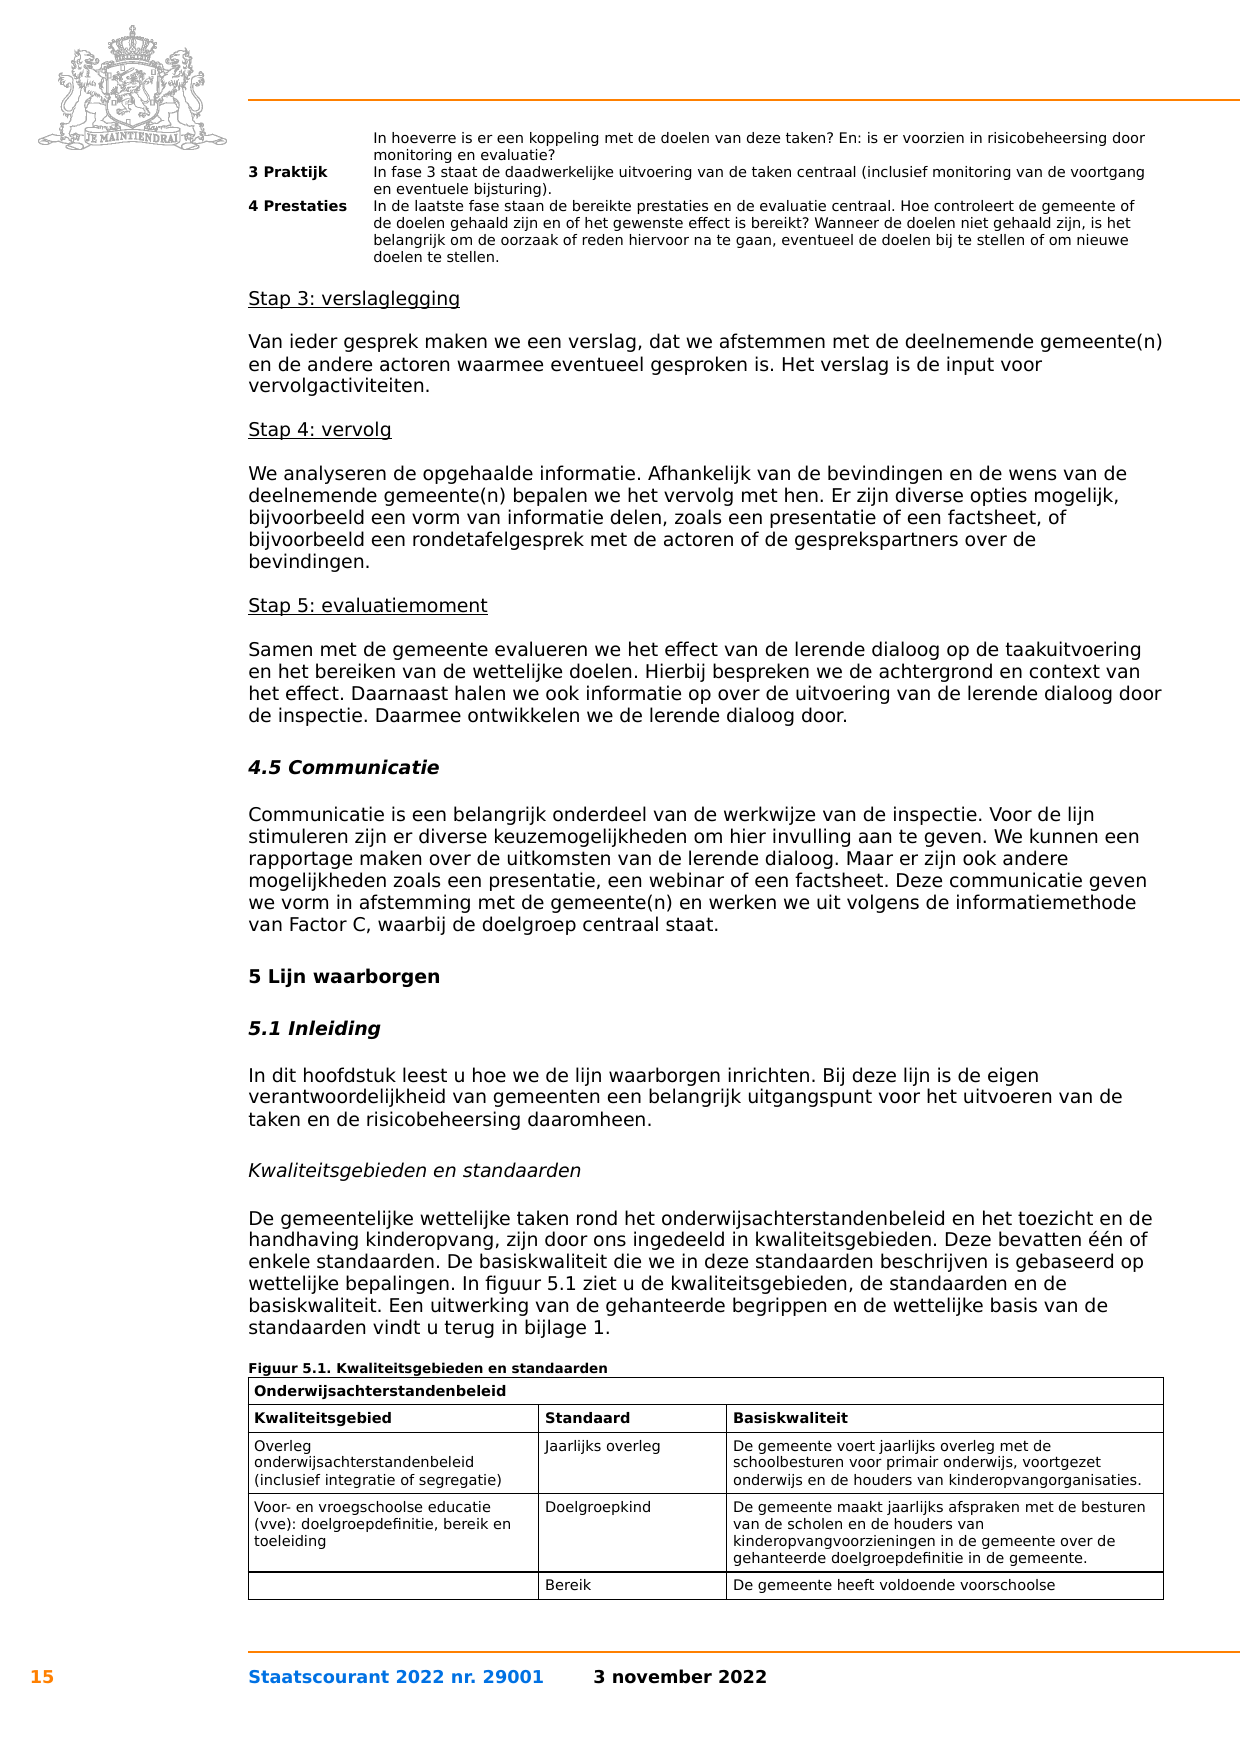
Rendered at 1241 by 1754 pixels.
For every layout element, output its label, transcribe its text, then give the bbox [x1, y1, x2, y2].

table_cell Bereik [539, 1573, 726, 1599]
picture [38, 25, 227, 150]
text De gemeentelijke wettelijke taken rond het onderwijsachterstandenbeleid en het toezicht en de handhaving kinderopvang, zijn door ons ingedeeld in kwaliteitsgebieden. Deze bevatten één of enkele standaarden. De basiskwaliteit die we in deze standaarden beschrijven is gebaseerd op wettelijke bepalingen. In figuur 5.1 ziet u de kwaliteitsgebieden, de standaarden en de basiskwaliteit. Een uitwerking van de gehanteerde begrippen en de wettelijke basis van de standaarden vindt u terug in bijlage 1. [248, 1207, 1163, 1339]
table_cell Kwaliteitsgebied [249, 1405, 538, 1432]
table_cell Jaarlijks overleg [539, 1433, 726, 1493]
text Van ieder gesprek maken we een verslag, dat we afstemmen met de deelnemende gemeente(n) en de andere actoren waarmee eventueel gesproken is. Het verslag is de input voor vervolgactiviteiten. [248, 331, 1163, 397]
table_cell [248, 130, 367, 164]
table_cell Voor- en vroegschoolse educatie (vve): doelgroepdefinitie, bereik en toeleiding [249, 1494, 538, 1571]
text We analyseren de opgehaalde informatie. Afhankelijk van de bevindingen en de wens van de deelnemende gemeente(n) bepalen we het vervolg met hen. Er zijn diverse opties mogelijk, bijvoorbeeld een vorm van informatie delen, zoals een presentatie of een factsheet, of bijvoorbeeld een rondetafelgesprek met de actoren of de gesprekspartners over de bevindingen. [248, 463, 1163, 573]
subtitle Stap 5: evaluatiemoment [248, 595, 1163, 617]
table_cell In hoeverre is er een koppeling met de doelen van deze taken? En: is er voorzien in risicobeheersing door monitoring en evaluatie? [367, 130, 1163, 164]
table_cell Overleg onderwijsachterstandenbeleid (inclusief integratie of segregatie) [249, 1433, 538, 1493]
table_cell De gemeente heeft voldoende voorschoolse [727, 1573, 1163, 1599]
subtitle 5 Lijn waarborgen [248, 966, 1163, 987]
text In dit hoofdstuk leest u hoe we de lijn waarborgen inrichten. Bij deze lijn is de eigen verantwoordelijkheid van gemeenten een belangrijk uitgangspunt voor het uitvoeren van de taken en de risicobeheersing daaromheen. [248, 1064, 1163, 1130]
table_cell In de laatste fase staan de bereikte prestaties en de evaluatie centraal. Hoe controleert de gemeente of de doelen gehaald zijn en of het gewenste effect is bereikt? Wanneer de doelen niet gehaald zijn, is het belangrijk om de oorzaak of reden hiervoor na te gaan, eventueel de doelen bij te stellen of om nieuwe doelen te stellen. [367, 198, 1163, 266]
subtitle Stap 3: verslaglegging [248, 288, 1163, 309]
subtitle 4.5 Communicatie [248, 757, 1163, 779]
table_header Figuur 5.1. Kwaliteitsgebieden en standaarden [248, 1361, 1163, 1377]
table_cell Standaard [539, 1405, 726, 1432]
table_cell De gemeente maakt jaarlijks afspraken met de besturen van de scholen en de houders van kinderopvangvoorzieningen in de gemeente over de gehanteerde doelgroepdefinitie in de gemeente. [727, 1494, 1163, 1571]
table_cell Doelgroepkind [539, 1494, 726, 1571]
table_cell Onderwijsachterstandenbeleid [249, 1378, 1163, 1404]
table_cell 3 Praktijk [248, 164, 367, 198]
table_cell Basiskwaliteit [727, 1405, 1163, 1432]
table_cell [249, 1573, 538, 1599]
text Communicatie is een belangrijk onderdeel van de werkwijze van de inspectie. Voor de lijn stimuleren zijn er diverse keuzemogelijkheden om hier invulling aan te geven. We kunnen een rapportage maken over de uitkomsten van de lerende dialoog. Maar er zijn ook andere mogelijkheden zoals een presentatie, een webinar of een factsheet. Deze communicatie geven we vorm in afstemming met de gemeente(n) en werken we uit volgens de informatiemethode van Factor C, waarbij de doelgroep centraal staat. [248, 804, 1163, 936]
table_cell In fase 3 staat de daadwerkelijke uitvoering van de taken centraal (inclusief monitoring van de voortgang en eventuele bijsturing). [367, 164, 1163, 198]
subtitle Stap 4: vervolg [248, 419, 1163, 441]
subtitle 5.1 Inleiding [248, 1017, 1163, 1039]
subtitle Kwaliteitsgebieden en standaarden [248, 1160, 1163, 1182]
text Samen met de gemeente evalueren we het effect van de lerende dialoog op de taakuitvoering en het bereiken van de wettelijke doelen. Hierbij bespreken we de achtergrond en context van het effect. Daarnaast halen we ook informatie op over de uitvoering van de lerende dialoog door de inspectie. Daarmee ontwikkelen we de lerende dialoog door. [248, 639, 1163, 727]
table_cell De gemeente voert jaarlijks overleg met de schoolbesturen voor primair onderwijs, voortgezet onderwijs en de houders van kinderopvangorganisaties. [727, 1433, 1163, 1493]
table_cell 4 Prestaties [248, 198, 367, 266]
